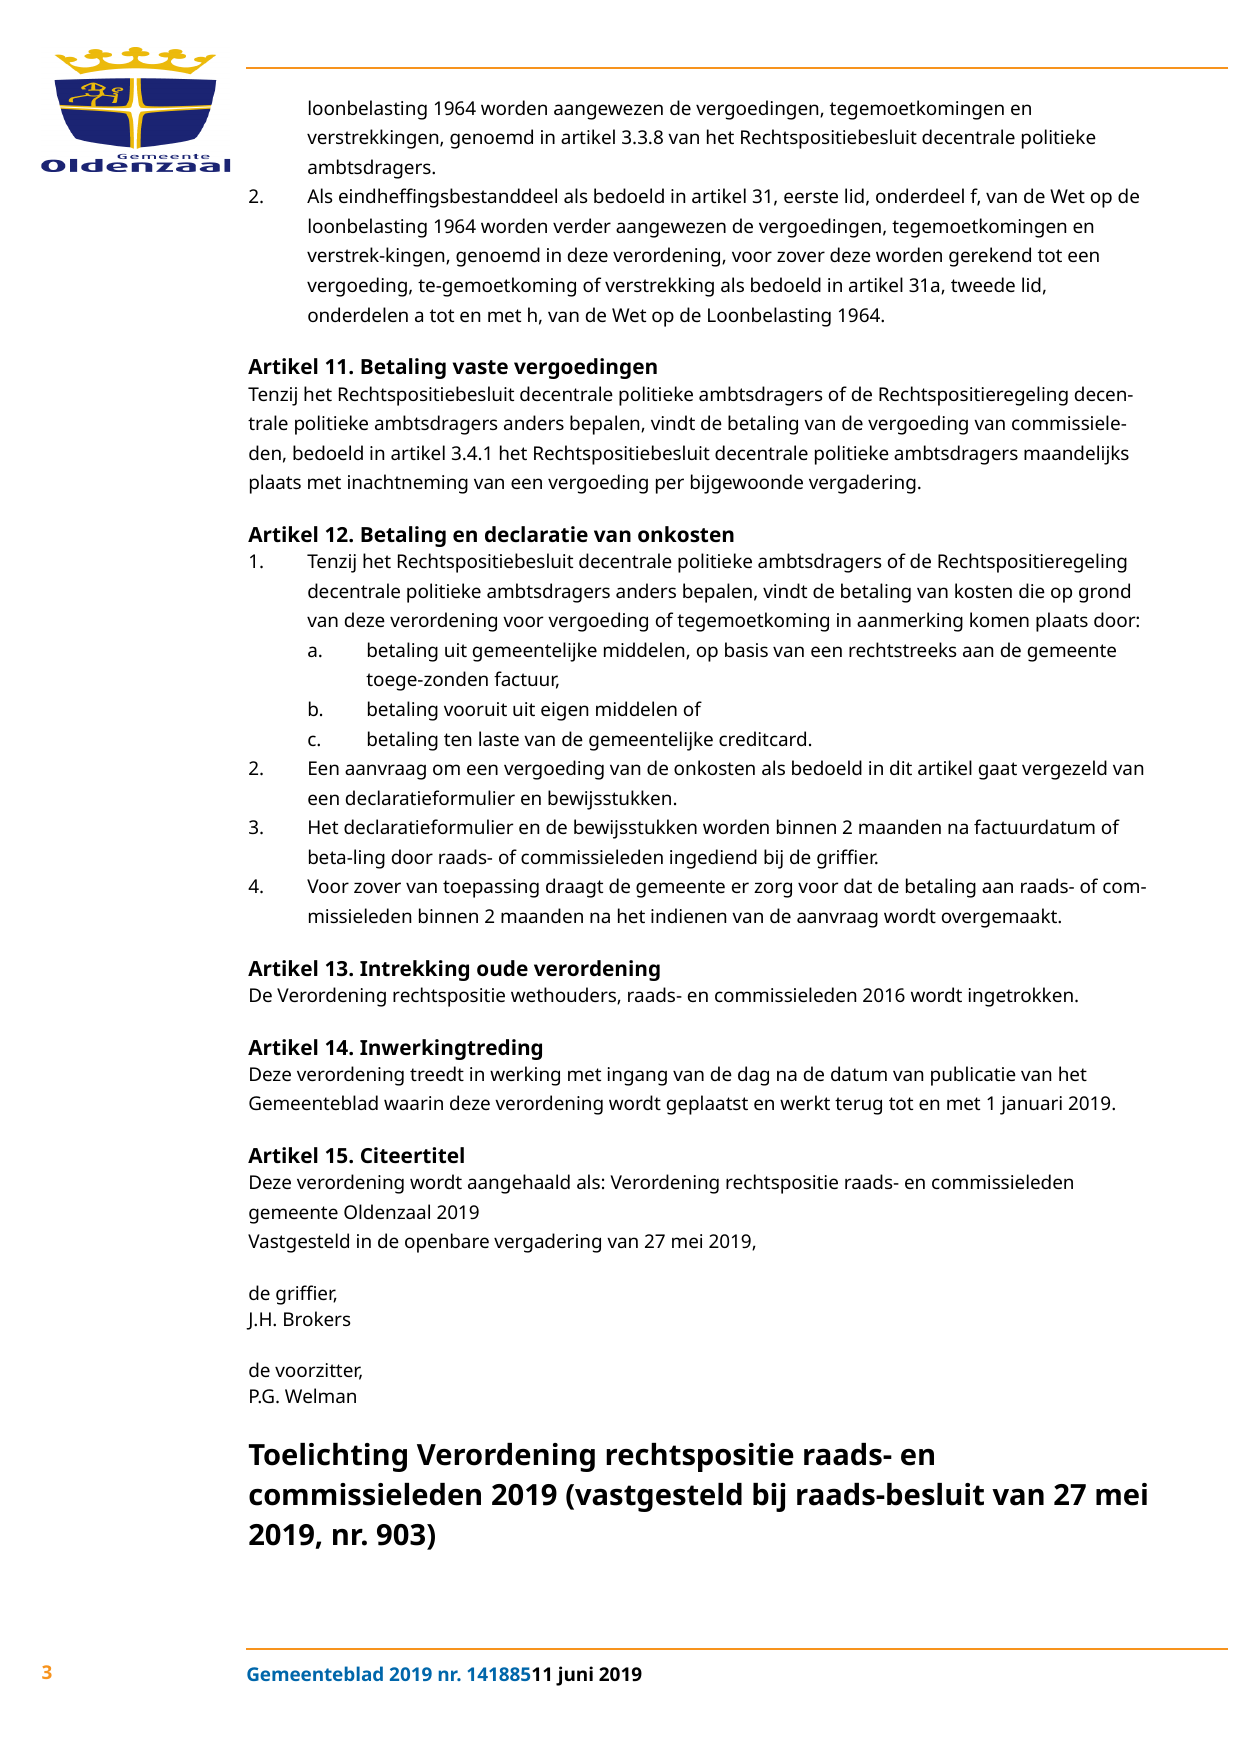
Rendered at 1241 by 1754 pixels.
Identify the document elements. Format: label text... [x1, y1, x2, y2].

list Tenzij het Rechtspositiebesluit decentrale politieke ambtsdragers of de Rechtspositieregeling decentrale politieke ambtsdragers anders bepalen, vindt de betaling van kosten die op grond van deze verordening voor vergoeding of tegemoetkoming in aanmerking komen plaats door: [248, 548, 1152, 633]
list Het declaratieformulier en de bewijsstukken worden binnen 2 maanden na factuurdatum of beta-ling door raads- of commissieleden ingediend bij de griffier. [248, 814, 1152, 870]
text De Verordening rechtspositie wethouders, raads- en commissieleden 2016 wordt ingetrokken. [248, 982, 1152, 1008]
text Artikel 13. Intrekking oude verordening [248, 954, 1152, 982]
list loonbelasting 1964 worden aangewezen de vergoedingen, tegemoetkomingen en verstrekkingen, genoemd in artikel 3.3.8 van het Rechtspositiebesluit decentrale politieke ambtsdragers. [248, 95, 1152, 180]
text de voorzitter, [248, 1357, 1152, 1383]
text Artikel 11. Betaling vaste vergoedingen [248, 352, 1152, 381]
text J.H. Brokers [248, 1306, 1152, 1332]
text Artikel 12. Betaling en declaratie van onkosten [248, 520, 1152, 548]
text Deze verordening wordt aangehaald als: Verordening rechtspositie raads- en commissieleden gemeente Oldenzaal 2019 [248, 1169, 1152, 1225]
list Een aanvraag om een vergoeding van de onkosten als bedoeld in dit artikel gaat vergezeld van een declaratieformulier en bewijsstukken. [248, 755, 1152, 811]
list Voor zover van toepassing draagt de gemeente er zorg voor dat de betaling aan raads- of com-missieleden binnen 2 maanden na het indienen van de aanvraag wordt overgemaakt. [248, 874, 1152, 929]
text de griffier, [248, 1280, 1152, 1306]
list betaling vooruit uit eigen middelen of [307, 696, 1152, 722]
text Vastgesteld in de openbare vergadering van 27 mei 2019, [248, 1229, 1152, 1254]
text Artikel 15. Citeertitel [248, 1141, 1152, 1169]
text Artikel 14. Inwerkingtreding [248, 1033, 1152, 1061]
text P.G. Welman [248, 1383, 1152, 1409]
list betaling ten laste van de gemeentelijke creditcard. [307, 726, 1152, 752]
text Tenzij het Rechtspositiebesluit decentrale politieke ambtsdragers of de Rechtspositieregeling decen-trale politieke ambtsdragers anders bepalen, vindt de betaling van de vergoeding van commissiele-den, bedoeld in artikel 3.4.1 het Rechtspositiebesluit decentrale politieke ambtsdragers maandelijks plaats met inachtneming van een vergoeding per bijgewoonde vergadering. [248, 381, 1152, 495]
text Toelichting Verordening rechtspositie raads- en commissieleden 2019 (vastgesteld bij raads-besluit van 27 mei 2019, nr. 903) [248, 1434, 1152, 1553]
text Deze verordening treedt in werking met ingang van de dag na de datum van publicatie van het Gemeenteblad waarin deze verordening wordt geplaatst en werkt terug tot en met 1 januari 2019. [248, 1061, 1152, 1116]
list betaling uit gemeentelijke middelen, op basis van een rechtstreeks aan de gemeente toege-zonden factuur, [307, 637, 1152, 692]
list Als eindheffingsbestanddeel als bedoeld in artikel 31, eerste lid, onderdeel f, van de Wet op de loonbelasting 1964 worden verder aangewezen de vergoedingen, tegemoetkomingen en verstrek-kingen, genoemd in deze verordening, voor zover deze worden gerekend tot een vergoeding, te-gemoetkoming of verstrekking als bedoeld in artikel 31a, tweede lid, onderdelen a tot en met h, van de Wet op de Loonbelasting 1964. [248, 183, 1152, 328]
picture [41, 47, 231, 172]
